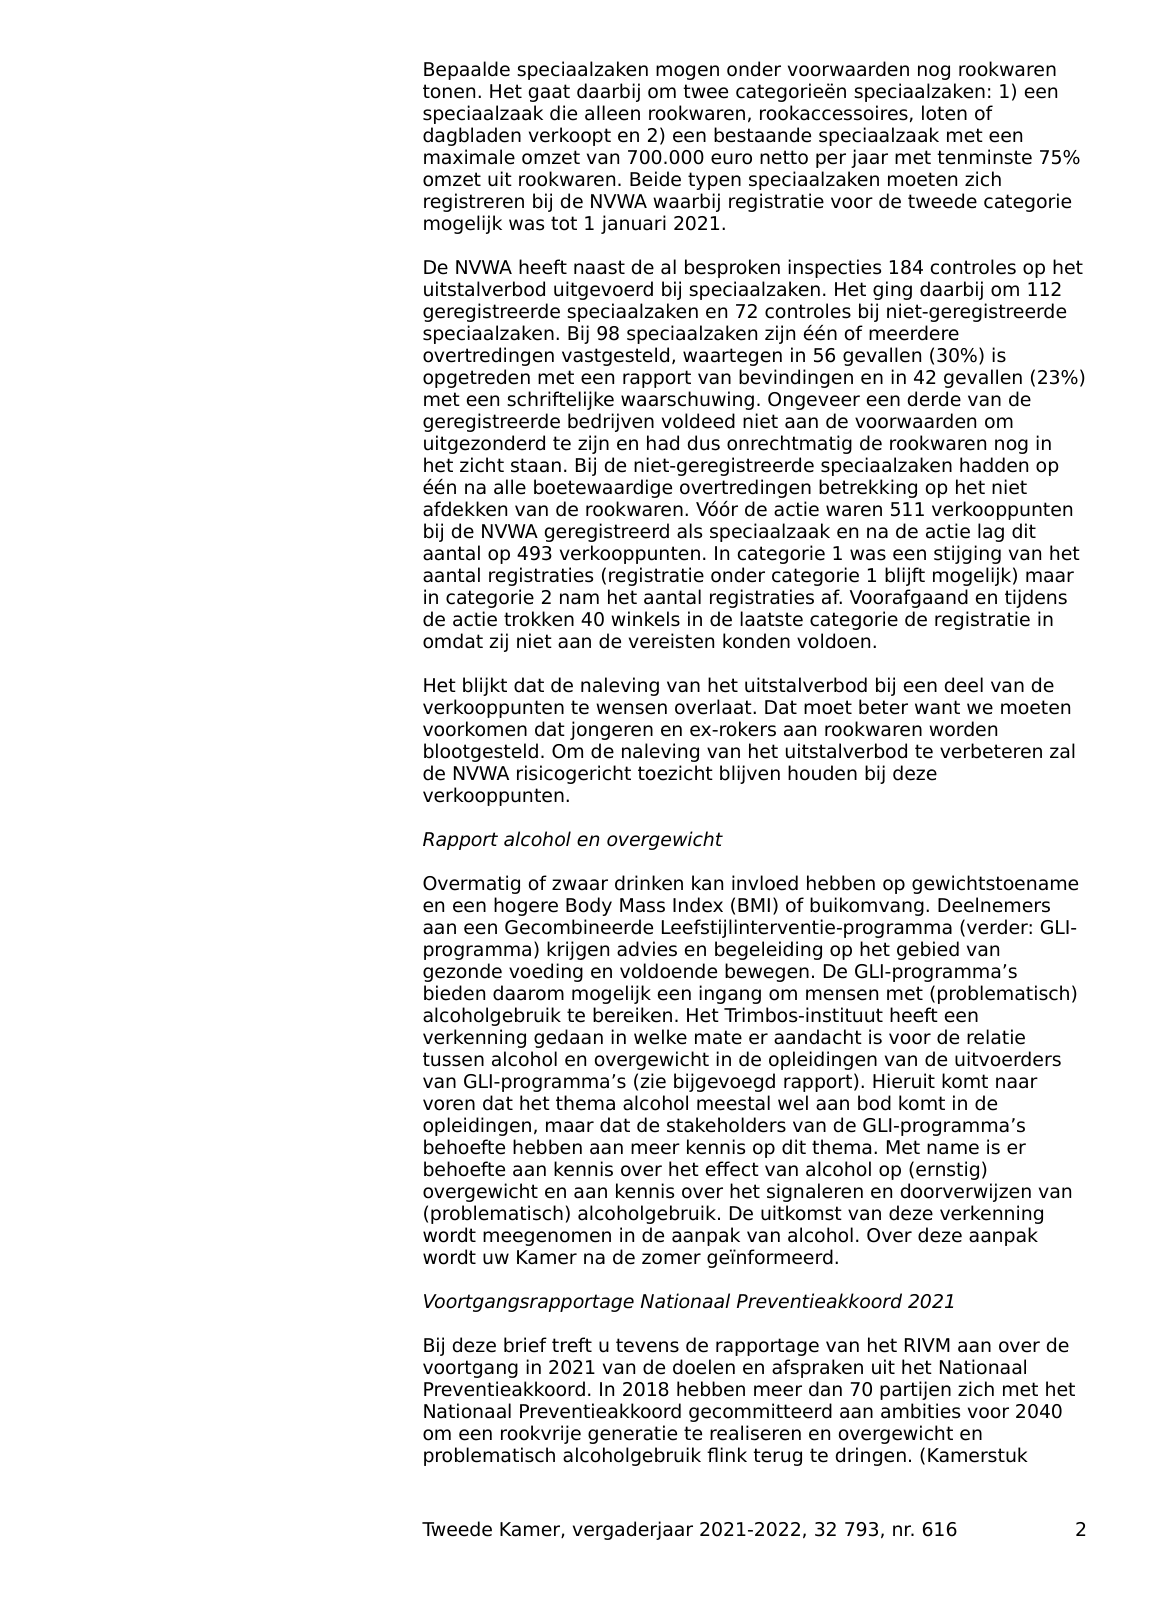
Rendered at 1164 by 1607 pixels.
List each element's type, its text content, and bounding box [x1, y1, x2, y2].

subtitle Rapport alcohol en overgewicht [422, 829, 1087, 851]
text Het blijkt dat de naleving van het uitstalverbod bij een deel van de verkooppunten te wensen overlaat. Dat moet beter want we moeten voorkomen dat jongeren en ex-rokers aan rookwaren worden blootgesteld. Om de naleving van het uitstalverbod te verbeteren zal de NVWA risicogericht toezicht blijven houden bij deze verkooppunten. [422, 675, 1087, 807]
text Overmatig of zwaar drinken kan invloed hebben op gewichtstoename en een hogere Body Mass Index (BMI) of buikomvang. Deelnemers aan een Gecombineerde Leefstijlinterventie-programma (verder: GLI-programma) krijgen advies en begeleiding op het gebied van gezonde voeding en voldoende bewegen. De GLI-programma’s bieden daarom mogelijk een ingang om mensen met (problematisch) alcoholgebruik te bereiken. Het Trimbos-instituut heeft een verkenning gedaan in welke mate er aandacht is voor de relatie tussen alcohol en overgewicht in de opleidingen van de uitvoerders van GLI-programma’s (zie bijgevoegd rapport). Hieruit komt naar voren dat het thema alcohol meestal wel aan bod komt in de opleidingen, maar dat de stakeholders van de GLI-programma’s behoefte hebben aan meer kennis op dit thema. Met name is er behoefte aan kennis over het effect van alcohol op (ernstig) overgewicht en aan kennis over het signaleren en doorverwijzen van (problematisch) alcoholgebruik. De uitkomst van deze verkenning wordt meegenomen in de aanpak van alcohol. Over deze aanpak wordt uw Kamer na de zomer geïnformeerd. [422, 873, 1087, 1269]
subtitle Voortgangsrapportage Nationaal Preventieakkoord 2021 [422, 1291, 1087, 1313]
text Bij deze brief treft u tevens de rapportage van het RIVM aan over de voortgang in 2021 van de doelen en afspraken uit het Nationaal Preventieakkoord. In 2018 hebben meer dan 70 partijen zich met het Nationaal Preventieakkoord gecommitteerd aan ambities voor 2040 om een rookvrije generatie te realiseren en overgewicht en problematisch alcoholgebruik flink terug te dringen. (Kamerstuk [422, 1335, 1087, 1467]
text Bepaalde speciaalzaken mogen onder voorwaarden nog rookwaren tonen. Het gaat daarbij om twee categorieën speciaalzaken: 1) een speciaalzaak die alleen rookwaren, rookaccessoires, loten of dagbladen verkoopt en 2) een bestaande speciaalzaak met een maximale omzet van 700.000 euro netto per jaar met tenminste 75% omzet uit rookwaren. Beide typen speciaalzaken moeten zich registreren bij de NVWA waarbij registratie voor de tweede categorie mogelijk was tot 1 januari 2021. [422, 59, 1087, 235]
text De NVWA heeft naast de al besproken inspecties 184 controles op het uitstalverbod uitgevoerd bij speciaalzaken. Het ging daarbij om 112 geregistreerde speciaalzaken en 72 controles bij niet-geregistreerde speciaalzaken. Bij 98 speciaalzaken zijn één of meerdere overtredingen vastgesteld, waartegen in 56 gevallen (30%) is opgetreden met een rapport van bevindingen en in 42 gevallen (23%) met een schriftelijke waarschuwing. Ongeveer een derde van de geregistreerde bedrijven voldeed niet aan de voorwaarden om uitgezonderd te zijn en had dus onrechtmatig de rookwaren nog in het zicht staan. Bij de niet-geregistreerde speciaalzaken hadden op één na alle boetewaardige overtredingen betrekking op het niet afdekken van de rookwaren. Vóór de actie waren 511 verkooppunten bij de NVWA geregistreerd als speciaalzaak en na de actie lag dit aantal op 493 verkooppunten. In categorie 1 was een stijging van het aantal registraties (registratie onder categorie 1 blijft mogelijk) maar in categorie 2 nam het aantal registraties af. Voorafgaand en tijdens de actie trokken 40 winkels in de laatste categorie de registratie in omdat zij niet aan de vereisten konden voldoen. [422, 257, 1087, 653]
